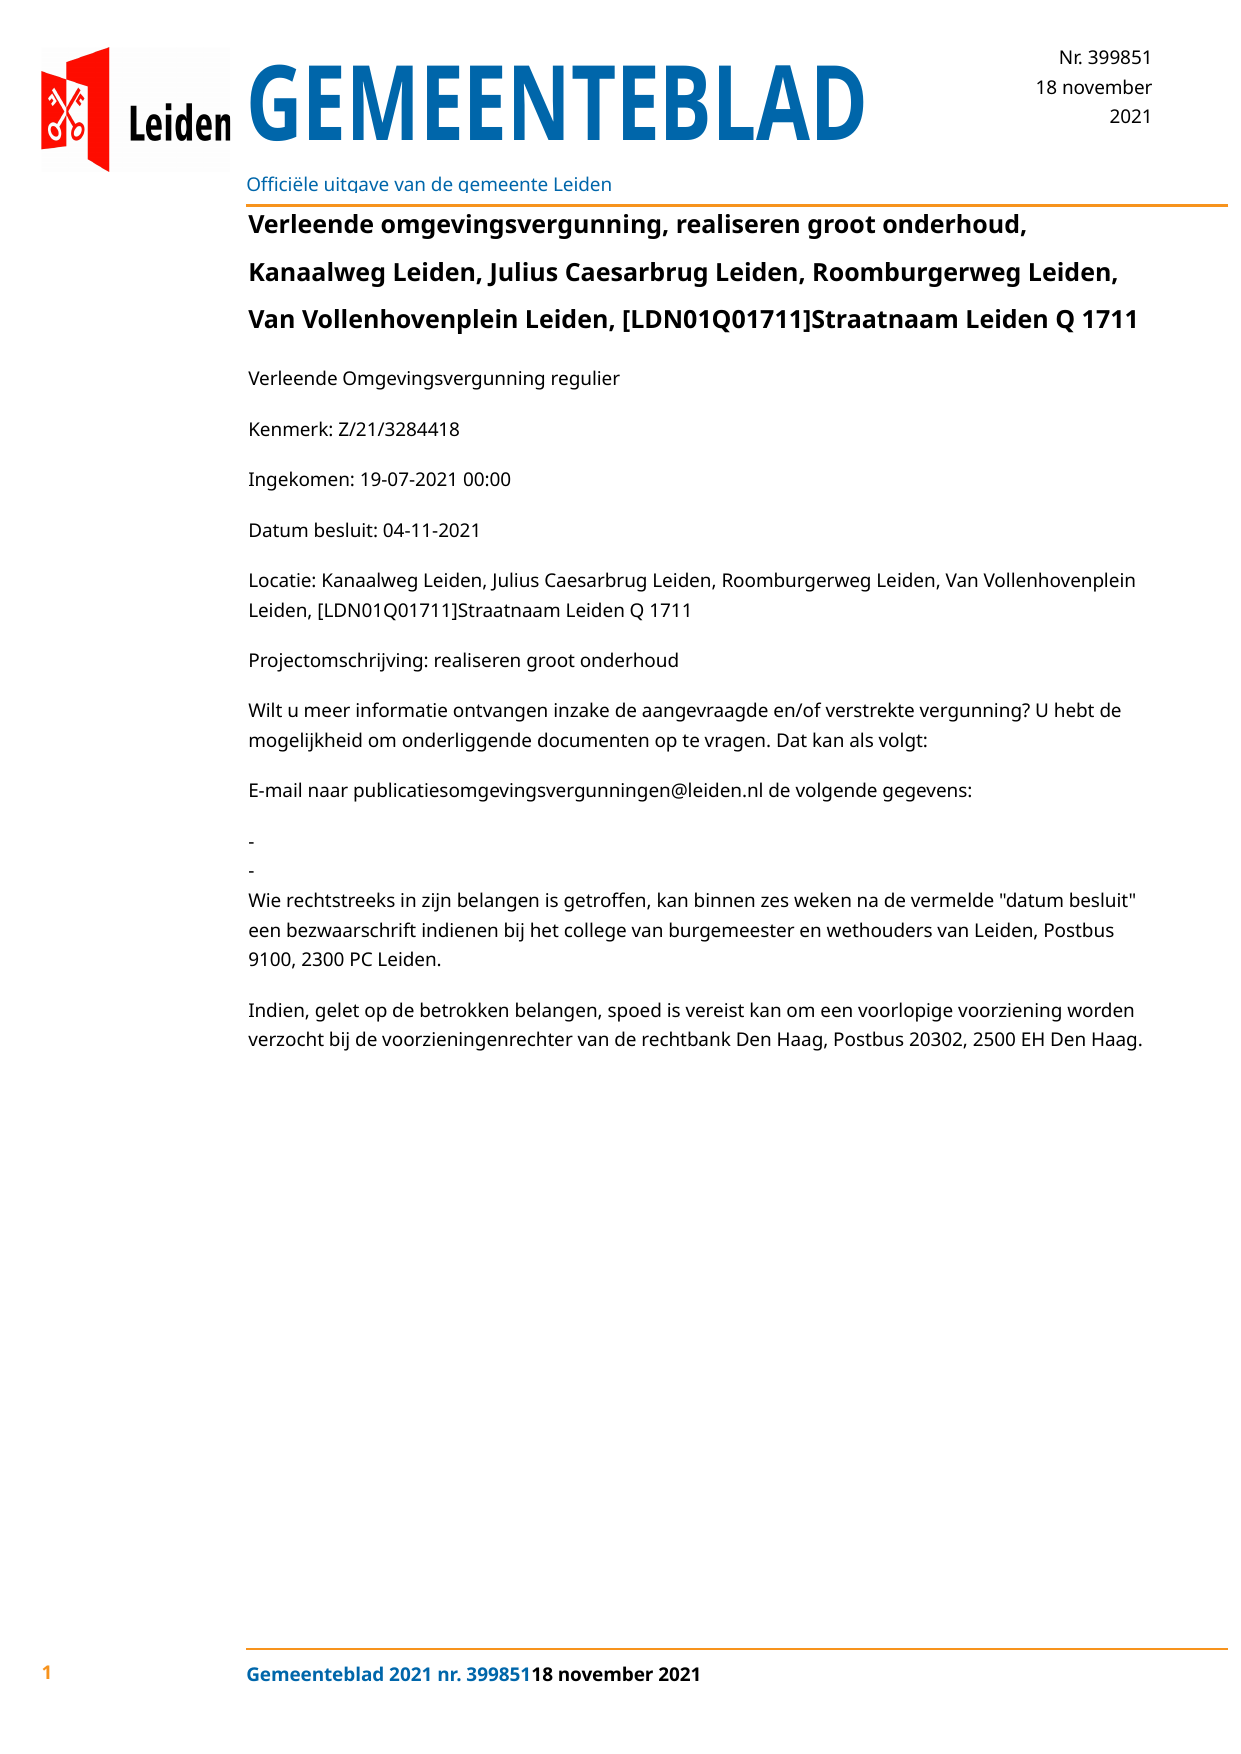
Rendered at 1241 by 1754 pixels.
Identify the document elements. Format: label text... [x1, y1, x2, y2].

picture [41, 47, 231, 172]
text Wilt u meer informatie ontvangen inzake de aangevraagde en/of verstrekte vergunning? U hebt de mogelijkheid om onderliggende documenten op te vragen. Dat kan als volgt: [248, 698, 1152, 753]
text Ingekomen: 19-07-2021 00:00 [248, 466, 1152, 492]
text E-mail naar publicatiesomgevingsvergunningen@leiden.nl de volgende gegevens: [248, 778, 1152, 803]
text Kenmerk: Z/21/3284418 [248, 416, 1152, 442]
text Wie rechtstreeks in zijn belangen is getroffen, kan binnen zes weken na de vermelde "datum besluit" een bezwaarschrift indienen bij het college van burgemeester en wethouders van Leiden, Postbus 9100, 2300 PC Leiden. [248, 887, 1152, 972]
text Datum besluit: 04-11-2021 [248, 517, 1152, 542]
text Projectomschrijving: realiseren groot onderhoud [248, 647, 1152, 673]
text Locatie: Kanaalweg Leiden, Julius Caesarbrug Leiden, Roomburgerweg Leiden, Van Vollenhovenplein Leiden, [LDN01Q01711]Straatnaam Leiden Q 1711 [248, 567, 1152, 622]
text Indien, gelet op de betrokken belangen, spoed is vereist kan om een voorlopige voorziening worden verzocht bij de voorzieningenrechter van de rechtbank Den Haag, Postbus 20302, 2500 EH Den Haag. [248, 997, 1152, 1052]
text Verleende Omgevingsvergunning regulier [248, 366, 1152, 391]
text Verleende omgevingsvergunning, realiseren groot onderhoud, Kanaalweg Leiden, Julius Caesarbrug Leiden, Roomburgerweg Leiden, Van Vollenhovenplein Leiden, [LDN01Q01711]Straatnaam Leiden Q 1711 [248, 207, 1152, 336]
